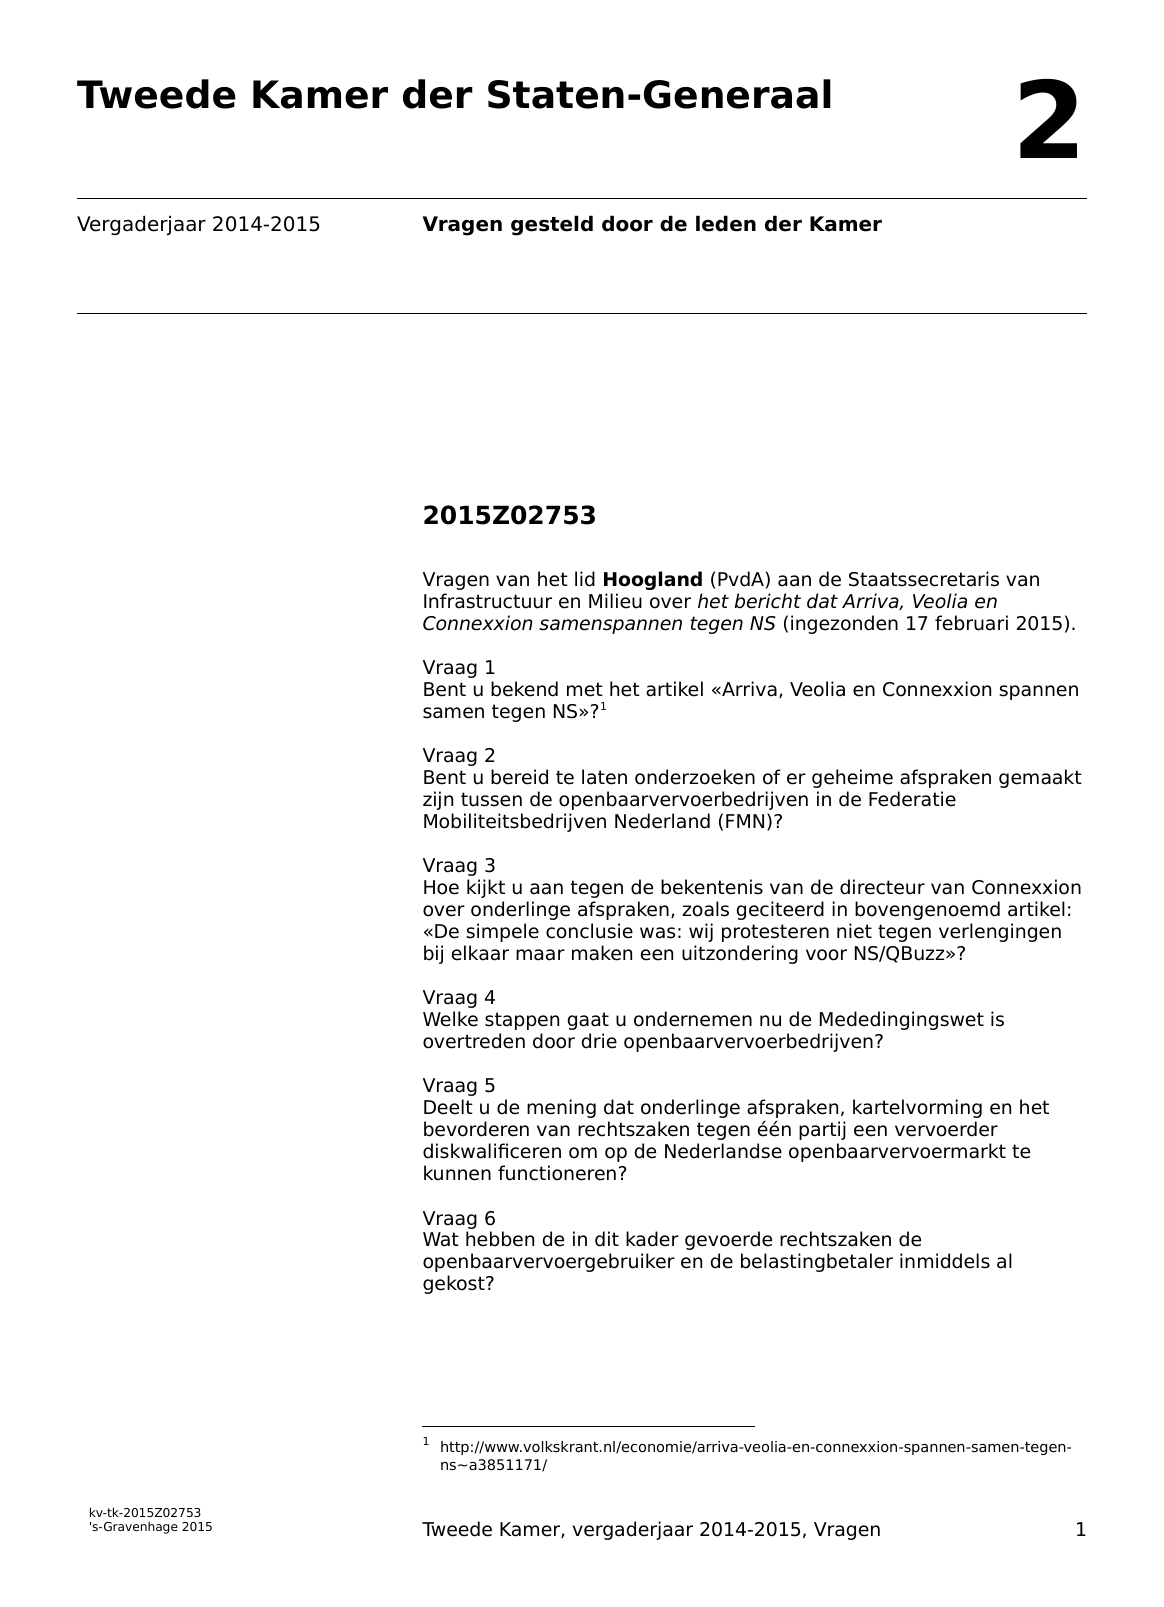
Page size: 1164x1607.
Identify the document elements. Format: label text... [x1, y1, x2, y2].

table_header Tweede Kamer der Staten-Generaal [77, 59, 886, 198]
table_cell Vragen gesteld door de leden der Kamer [422, 199, 1087, 313]
text Vragen van het lid Hoogland (PvdA) aan de Staatssecretaris van Infrastructuur en Milieu over het bericht dat Arriva, Veolia en Connexxion samenspannen tegen NS (ingezonden 17 februari 2015). [422, 569, 1087, 635]
text Vraag 5 [422, 1075, 1087, 1097]
text http://www.volkskrant.nl/economie/arriva-veolia-en-connexxion-spannen-samen-tegen-ns~a3851171/ [422, 1435, 1087, 1474]
table_cell Vergaderjaar 2014-2015 [77, 199, 422, 313]
text Vraag 4 [422, 987, 1087, 1009]
text Hoe kijkt u aan tegen de bekentenis van de directeur van Connexxion over onderlinge afspraken, zoals geciteerd in bovengenoemd artikel: «De simpele conclusie was: wij protesteren niet tegen verlengingen bij elkaar maar maken een uitzondering voor NS/QBuzz»? [422, 877, 1087, 965]
text Vraag 2 [422, 745, 1087, 767]
text Wat hebben de in dit kader gevoerde rechtszaken de openbaarvervoergebruiker en de belastingbetaler inmiddels al gekost? [422, 1229, 1087, 1295]
text Vraag 1 [422, 657, 1087, 679]
text kv-tk-2015Z02753 [88, 1506, 323, 1520]
text Bent u bekend met het artikel «Arriva, Veolia en Connexxion spannen samen tegen NS»? [422, 679, 1087, 723]
text Vraag 3 [422, 855, 1087, 877]
table_header 2 [886, 59, 1087, 198]
text 2015Z02753 [422, 501, 1087, 531]
text 's-Gravenhage 2015 [88, 1520, 323, 1534]
text Bent u bereid te laten onderzoeken of er geheime afspraken gemaakt zijn tussen de openbaarvervoerbedrijven in de Federatie Mobiliteitsbedrijven Nederland (FMN)? [422, 767, 1087, 833]
text Vraag 6 [422, 1207, 1087, 1229]
text Deelt u de mening dat onderlinge afspraken, kartelvorming en het bevorderen van rechtszaken tegen één partij een vervoerder diskwalificeren om op de Nederlandse openbaarvervoermarkt te kunnen functioneren? [422, 1097, 1087, 1185]
text Welke stappen gaat u ondernemen nu de Mededingingswet is overtreden door drie openbaarvervoerbedrijven? [422, 1009, 1087, 1053]
